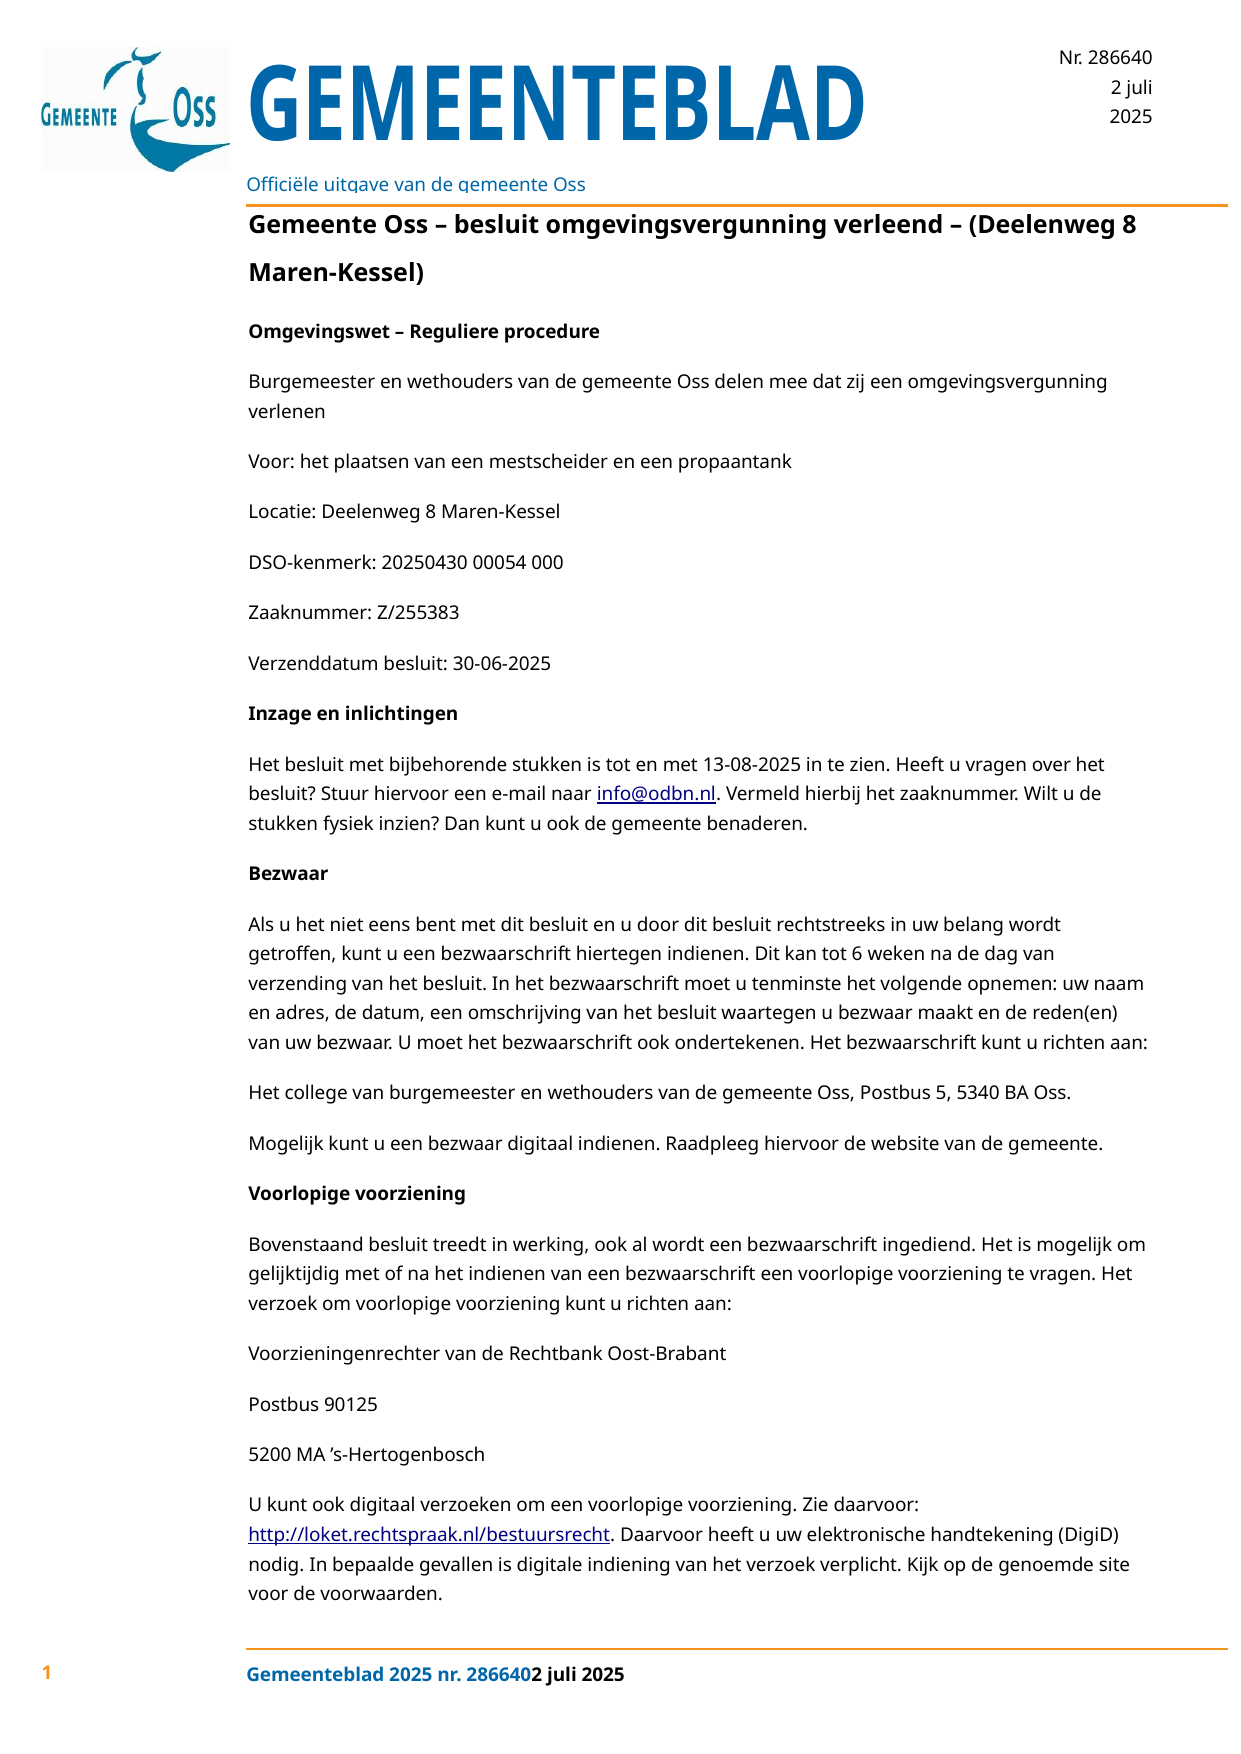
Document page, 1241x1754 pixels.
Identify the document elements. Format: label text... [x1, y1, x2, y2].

text Bovenstaand besluit treedt in werking, ook al wordt een bezwaarschrift ingediend. Het is mogelijk om gelijktijdig met of na het indienen van een bezwaarschrift een voorlopige voorziening te vragen. Het verzoek om voorlopige voorziening kunt u richten aan: [248, 1231, 1152, 1316]
text Zaaknummer: Z/255383 [248, 599, 1152, 625]
text Bezwaar [248, 860, 1152, 886]
text Voor: het plaatsen van een mestscheider en een propaantank [248, 448, 1152, 474]
text Voorlopige voorziening [248, 1180, 1152, 1206]
text Als u het niet eens bent met dit besluit en u door dit besluit rechtstreeks in uw belang wordt getroffen, kunt u een bezwaarschrift hiertegen indienen. Dit kan tot 6 weken na de dag van verzending van het besluit. In het bezwaarschrift moet u tenminste het volgende opnemen: uw naam en adres, de datum, een omschrijving van het besluit waartegen u bezwaar maakt en de reden(en) van uw bezwaar. U moet het bezwaarschrift ook ondertekenen. Het bezwaarschrift kunt u richten aan: [248, 911, 1152, 1055]
text DSO-kenmerk: 20250430 00054 000 [248, 549, 1152, 575]
picture [41, 47, 231, 172]
text Omgevingswet – Reguliere procedure [248, 318, 1152, 344]
text Postbus 90125 [248, 1391, 1152, 1417]
text 5200 MA ’s-Hertogenbosch [248, 1441, 1152, 1467]
text Mogelijk kunt u een bezwaar digitaal indienen. Raadpleeg hiervoor de website van de gemeente. [248, 1130, 1152, 1156]
text Het besluit met bijbehorende stukken is tot en met 13-08-2025 in te zien. Heeft u vragen over het besluit? Stuur hiervoor een e-mail naar info@odbn.nl. Vermeld hierbij het zaaknummer. Wilt u de stukken fysiek inzien? Dan kunt u ook de gemeente benaderen. [248, 751, 1152, 836]
text Inzage en inlichtingen [248, 700, 1152, 726]
text Verzenddatum besluit: 30-06-2025 [248, 650, 1152, 676]
text Gemeente Oss – besluit omgevingsvergunning verleend – (Deelenweg 8 Maren-Kessel) [248, 207, 1152, 288]
text U kunt ook digitaal verzoeken om een voorlopige voorziening. Zie daarvoor: http://loket.rechtspraak.nl/bestuursrecht. Daarvoor heeft u uw elektronische handtekening (DigiD) nodig. In bepaalde gevallen is digitale indiening van het verzoek verplicht. Kijk op de genoemde site voor de voorwaarden. [248, 1492, 1152, 1606]
text Locatie: Deelenweg 8 Maren-Kessel [248, 499, 1152, 524]
text Voorzieningenrechter van de Rechtbank Oost-Brabant [248, 1340, 1152, 1366]
text Het college van burgemeester en wethouders van de gemeente Oss, Postbus 5, 5340 BA Oss. [248, 1079, 1152, 1105]
text Burgemeester en wethouders van de gemeente Oss delen mee dat zij een omgevingsvergunning verlenen [248, 368, 1152, 424]
